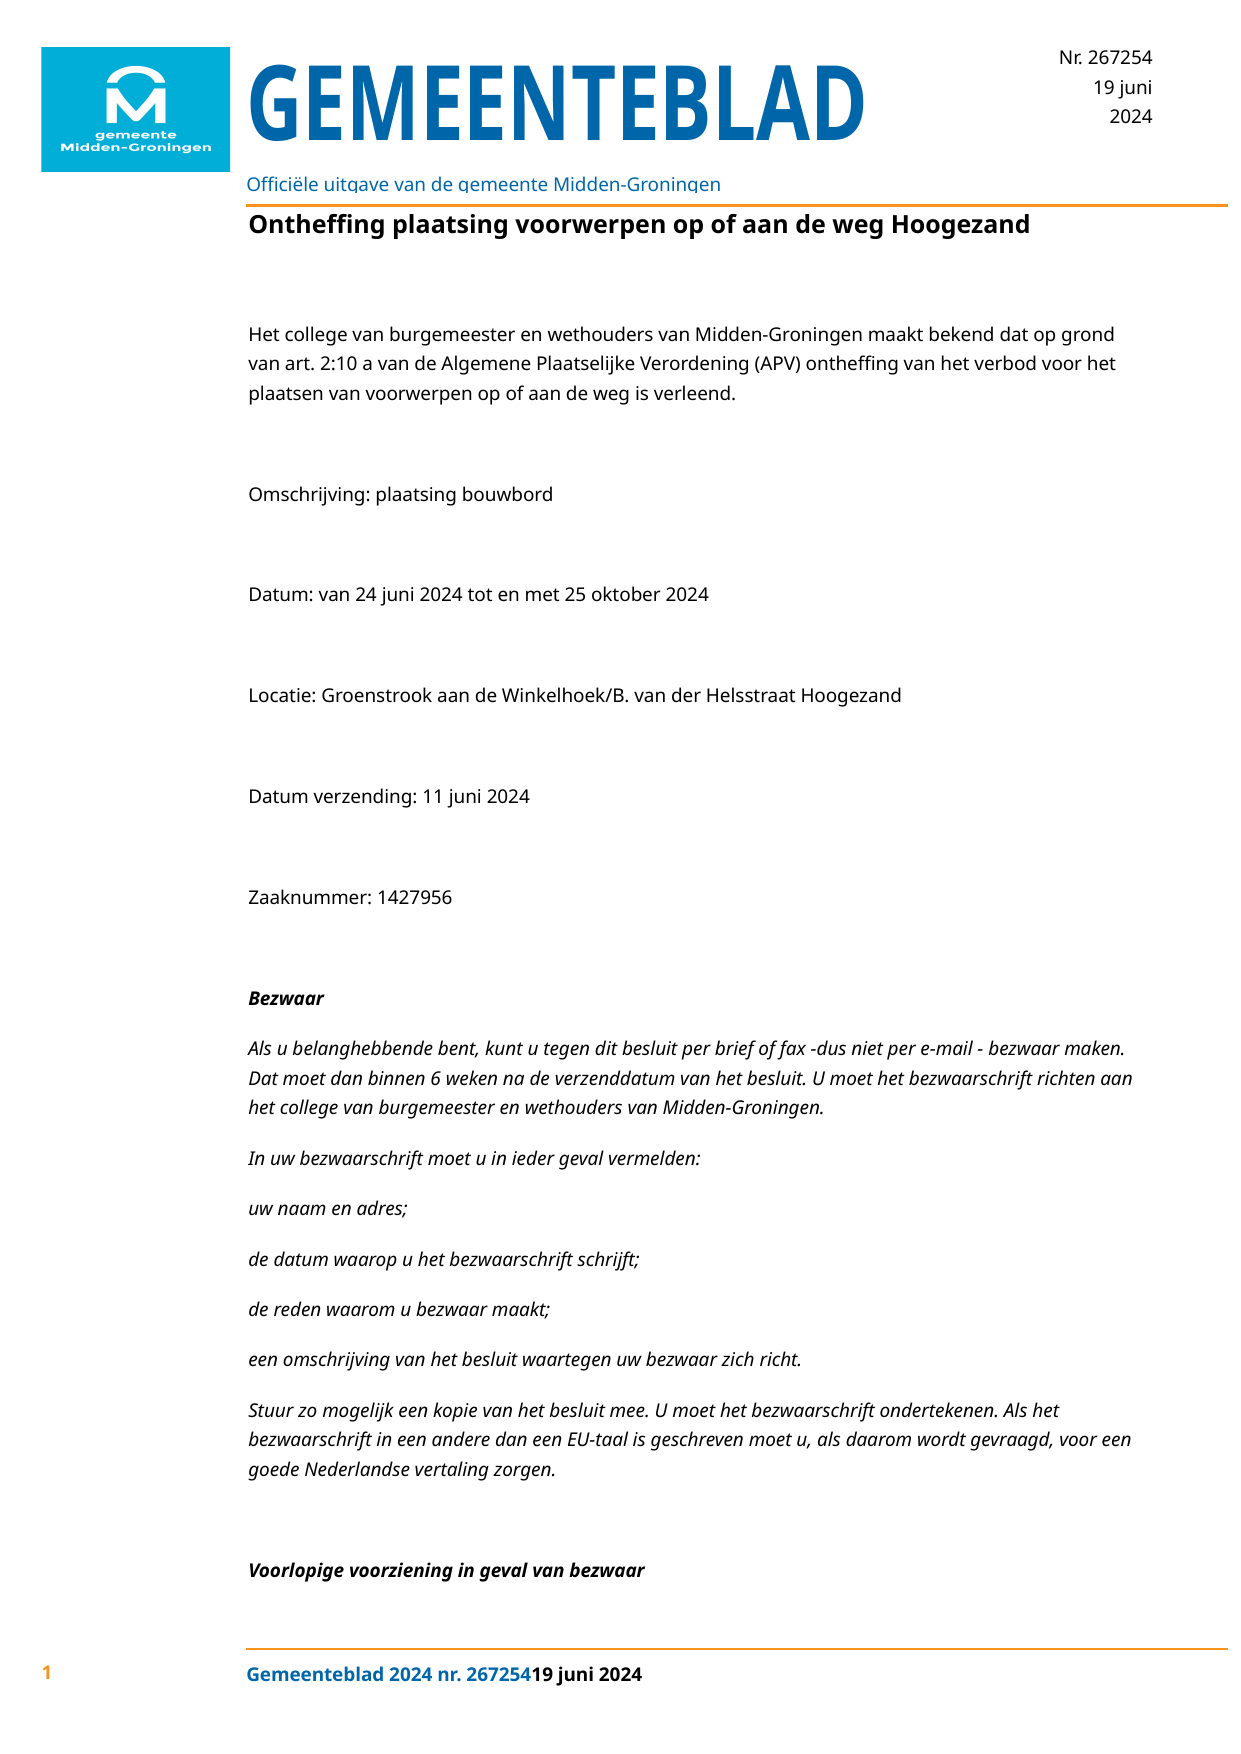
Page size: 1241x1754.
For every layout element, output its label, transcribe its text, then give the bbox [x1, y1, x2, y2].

text Ontheffing plaatsing voorwerpen op of aan de weg Hoogezand [248, 207, 1152, 241]
text Stuur zo mogelijk een kopie van het besluit mee. U moet het bezwaarschrift ondertekenen. Als het bezwaarschrift in een andere dan een EU-taal is geschreven moet u, als daarom wordt gevraagd, voor een goede Nederlandse vertaling zorgen. [248, 1397, 1152, 1482]
text Het college van burgemeester en wethouders van Midden-Groningen maakt bekend dat op grond van art. 2:10 a van de Algemene Plaatselijke Verordening (APV) ontheffing van het verbod voor het plaatsen van voorwerpen op of aan de weg is verleend. [248, 321, 1152, 406]
text uw naam en adres; [248, 1195, 1152, 1221]
text Bezwaar [248, 985, 1152, 1011]
text Datum verzending: 11 juni 2024 [248, 783, 1152, 809]
text de datum waarop u het bezwaarschrift schrijft; [248, 1246, 1152, 1271]
text Locatie: Groenstrook aan de Winkelhoek/B. van der Helsstraat Hoogezand [248, 682, 1152, 708]
picture [107, 89, 165, 122]
text In uw bezwaarschrift moet u in ieder geval vermelden: [248, 1145, 1152, 1171]
text een omschrijving van het besluit waartegen uw bezwaar zich richt. [248, 1347, 1152, 1372]
text Voorlopige voorziening in geval van bezwaar [248, 1557, 1152, 1583]
text Als u belanghebbende bent, kunt u tegen dit besluit per brief of fax -dus niet per e-mail - bezwaar maken. Dat moet dan binnen 6 weken na de verzenddatum van het besluit. U moet het bezwaarschrift richten aan het college van burgemeester en wethouders van Midden-Groningen. [248, 1035, 1152, 1120]
text Zaaknummer: 1427956 [248, 884, 1152, 910]
picture [108, 66, 164, 82]
text de reden waarom u bezwaar maakt; [248, 1296, 1152, 1322]
text Datum: van 24 juni 2024 tot en met 25 oktober 2024 [248, 582, 1152, 607]
text Omschrijving: plaatsing bouwbord [248, 481, 1152, 506]
picture [184, 146, 190, 153]
